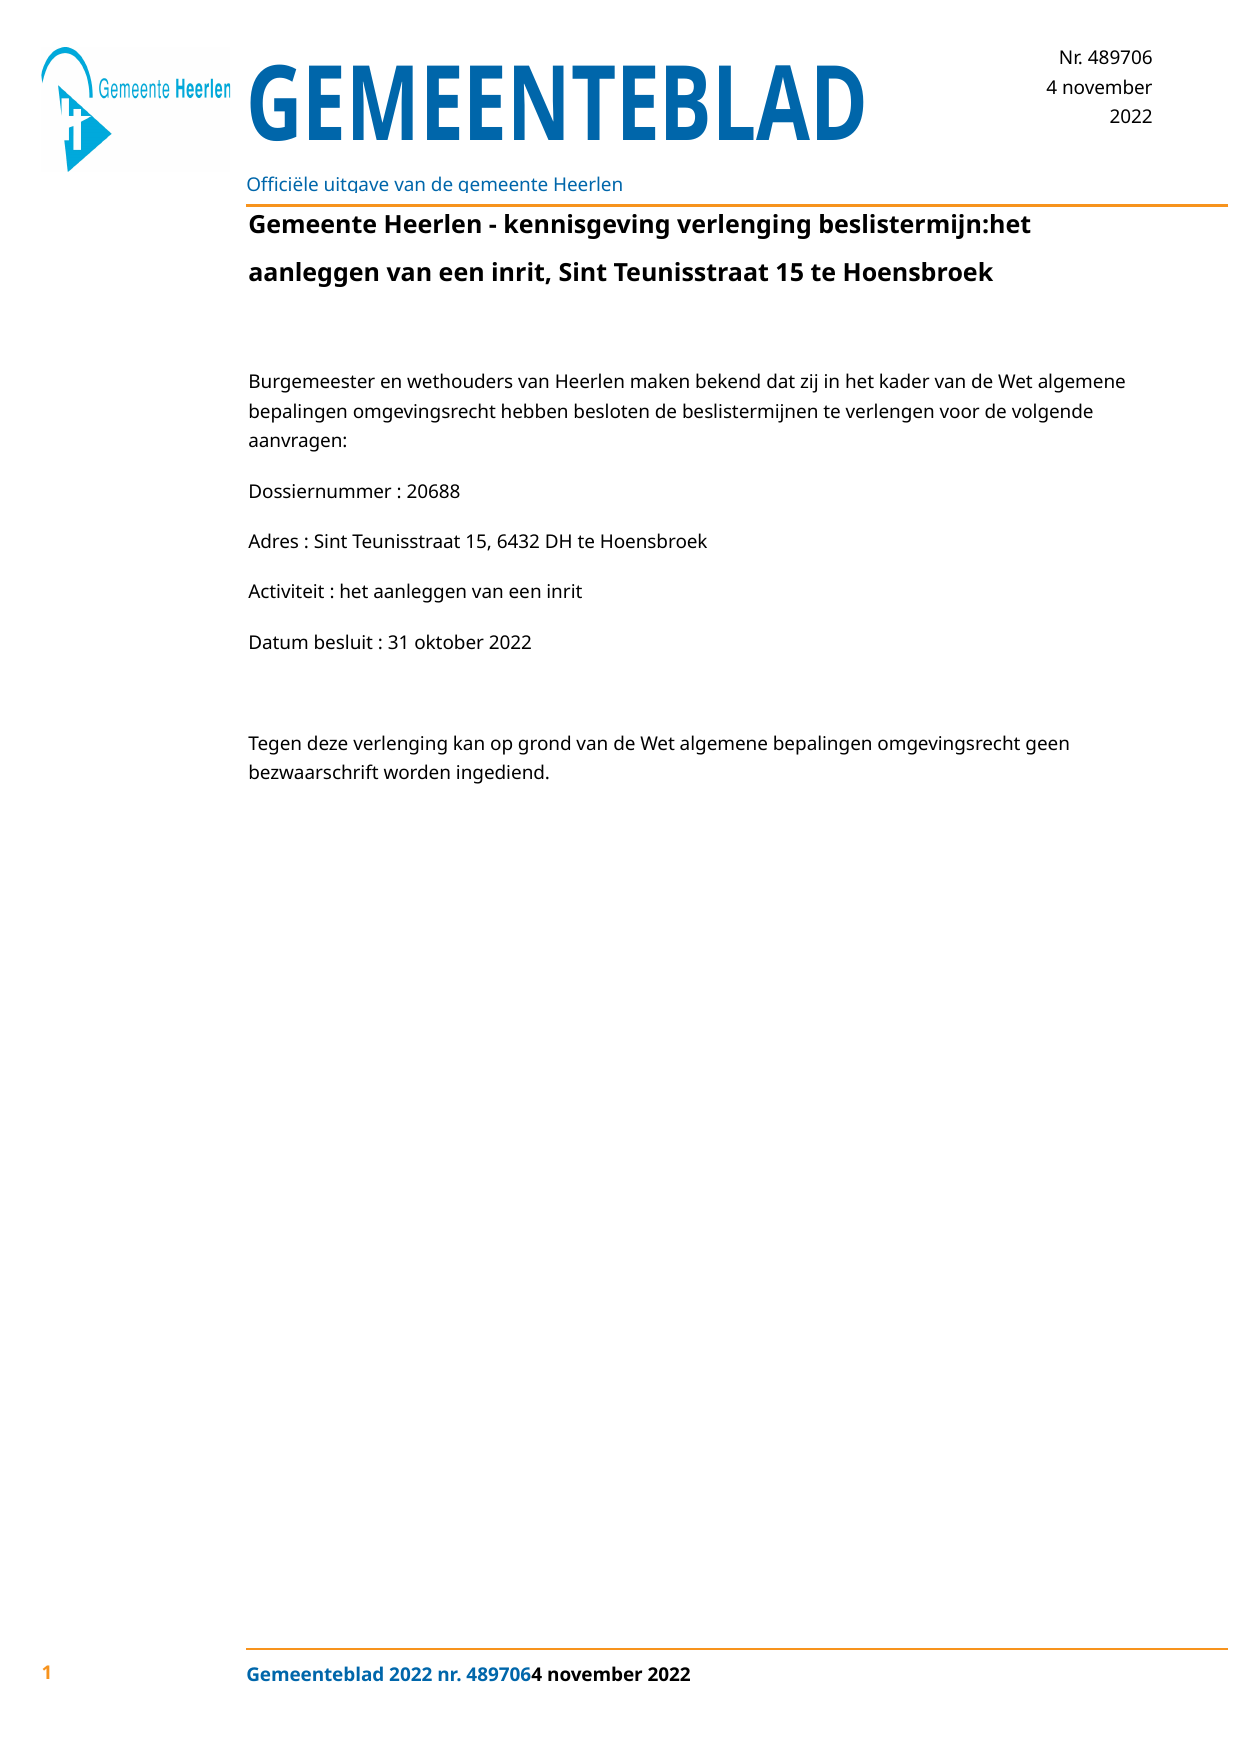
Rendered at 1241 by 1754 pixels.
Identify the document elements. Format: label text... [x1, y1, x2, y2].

text Adres : Sint Teunisstraat 15, 6432 DH te Hoensbroek [248, 528, 1152, 554]
text Gemeente Heerlen - kennisgeving verlenging beslistermijn:het aanleggen van een inrit, Sint Teunisstraat 15 te Hoensbroek [248, 207, 1152, 288]
picture [41, 47, 231, 172]
picture [41, 47, 59, 70]
text Datum besluit : 31 oktober 2022 [248, 629, 1152, 655]
text Activiteit : het aanleggen van een inrit [248, 579, 1152, 604]
text Burgemeester en wethouders van Heerlen maken bekend dat zij in het kader van de Wet algemene bepalingen omgevingsrecht hebben besloten de beslistermijnen te verlengen voor de volgende aanvragen: [248, 368, 1152, 453]
text Tegen deze verlenging kan op grond van de Wet algemene bepalingen omgevingsrecht geen bezwaarschrift worden ingediend. [248, 730, 1152, 785]
text Dossiernummer : 20688 [248, 478, 1152, 504]
